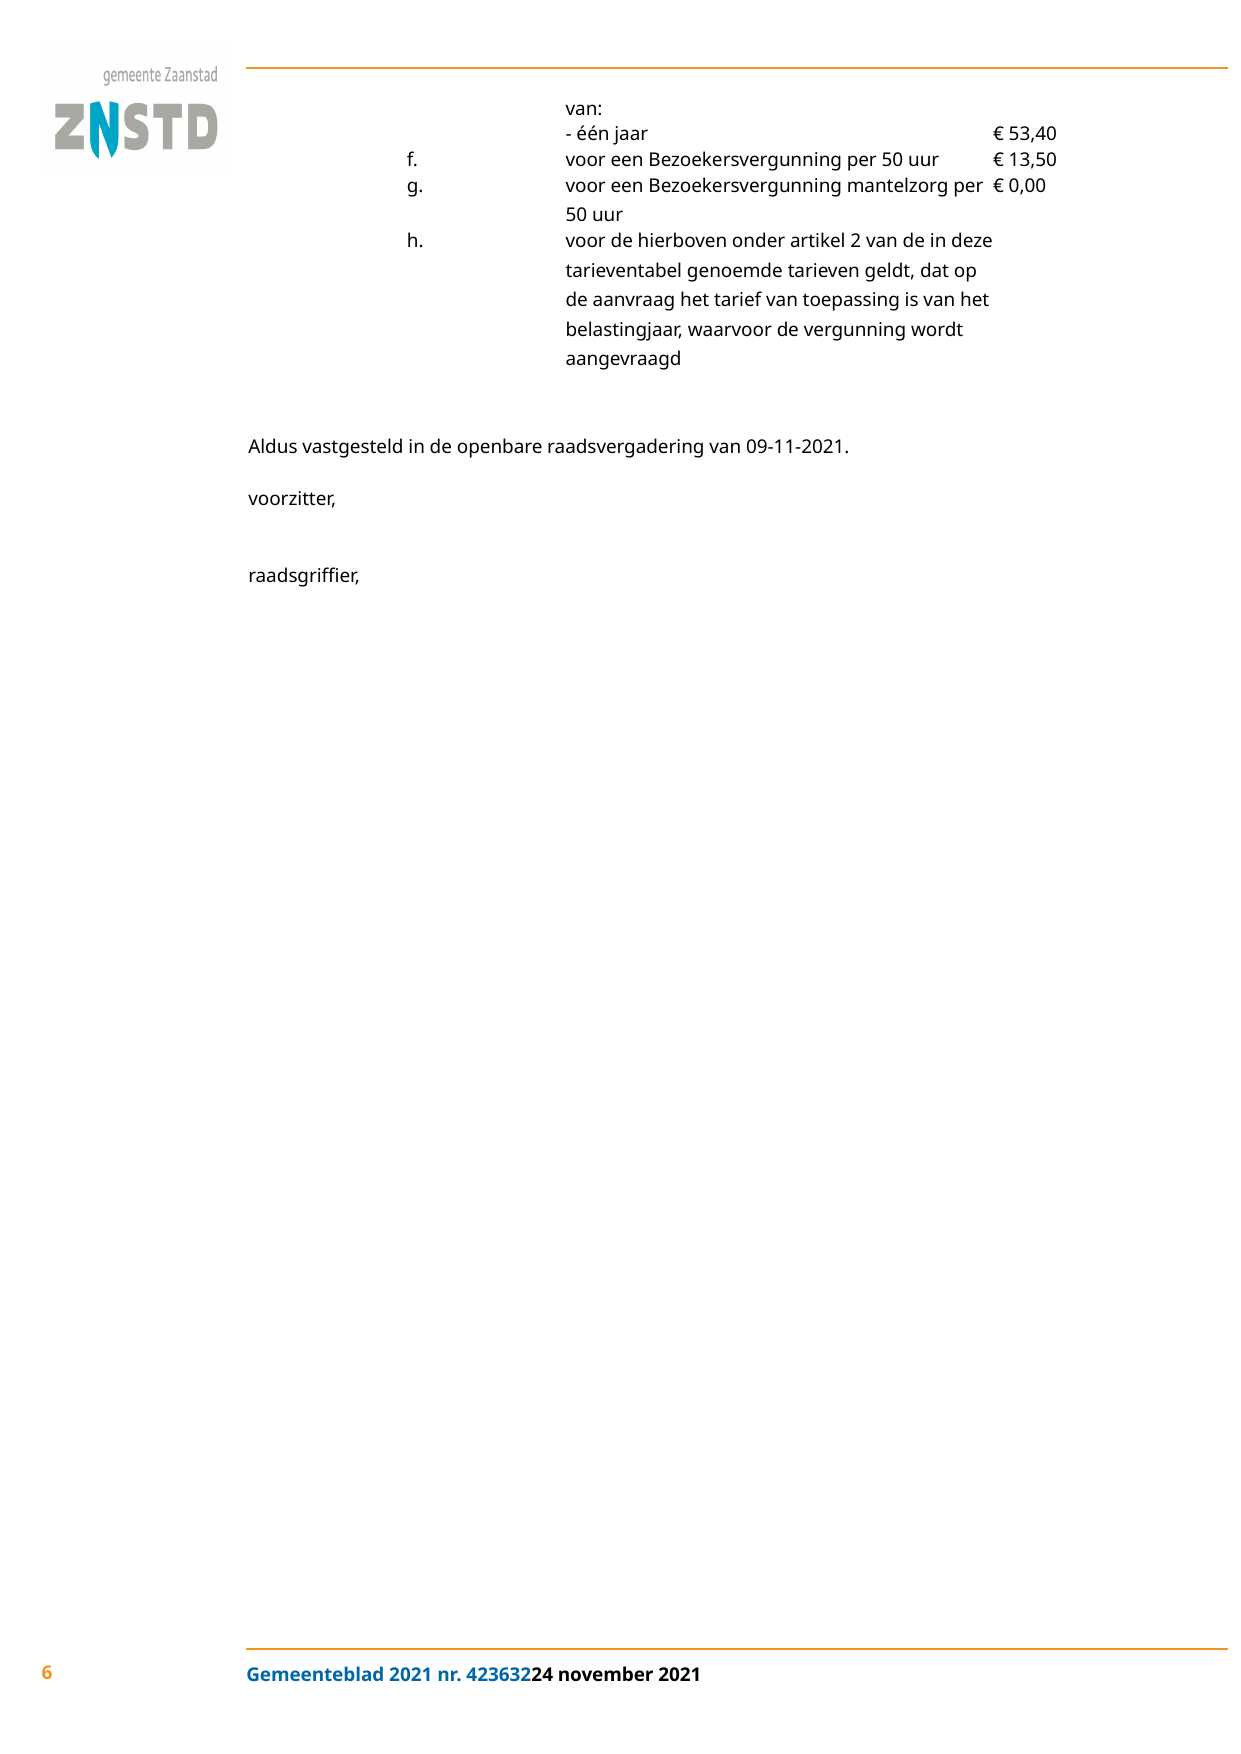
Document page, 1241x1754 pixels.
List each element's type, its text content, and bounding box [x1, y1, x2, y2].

table_cell voor een Bezoekersvergunning mantelzorg per 50 uur [565, 172, 993, 227]
text voorzitter, [248, 485, 1152, 511]
text Aldus vastgesteld in de openbare raadsvergadering van 09-11-2021. [248, 434, 1152, 459]
table_cell f. [407, 146, 565, 172]
table_cell voor de hierboven onder artikel 2 van de in deze tarieventabel genoemde tarieven geldt, dat op de aanvraag het tarief van toepassing is van het belastingjaar, waarvoor de vergunning wordt aangevraagd [565, 227, 993, 371]
table_cell [248, 121, 407, 146]
text raadsgriffier, [248, 562, 1152, 588]
table_cell van: [565, 95, 993, 121]
table_cell [407, 95, 565, 121]
table_cell [407, 121, 565, 146]
table_cell € 0,00 [993, 172, 1152, 227]
table_cell g. [407, 172, 565, 227]
table_cell [993, 227, 1152, 371]
table_cell € 13,50 [993, 146, 1152, 172]
table_cell [248, 146, 407, 172]
table_cell [248, 227, 407, 371]
table_cell h. [407, 227, 565, 371]
table_cell [248, 95, 407, 121]
table_cell voor een Bezoekersvergunning per 50 uur [565, 146, 993, 172]
picture [41, 47, 231, 172]
table_cell [248, 172, 407, 227]
table_cell - één jaar [565, 121, 993, 146]
table_cell [993, 95, 1152, 121]
table_cell € 53,40 [993, 121, 1152, 146]
